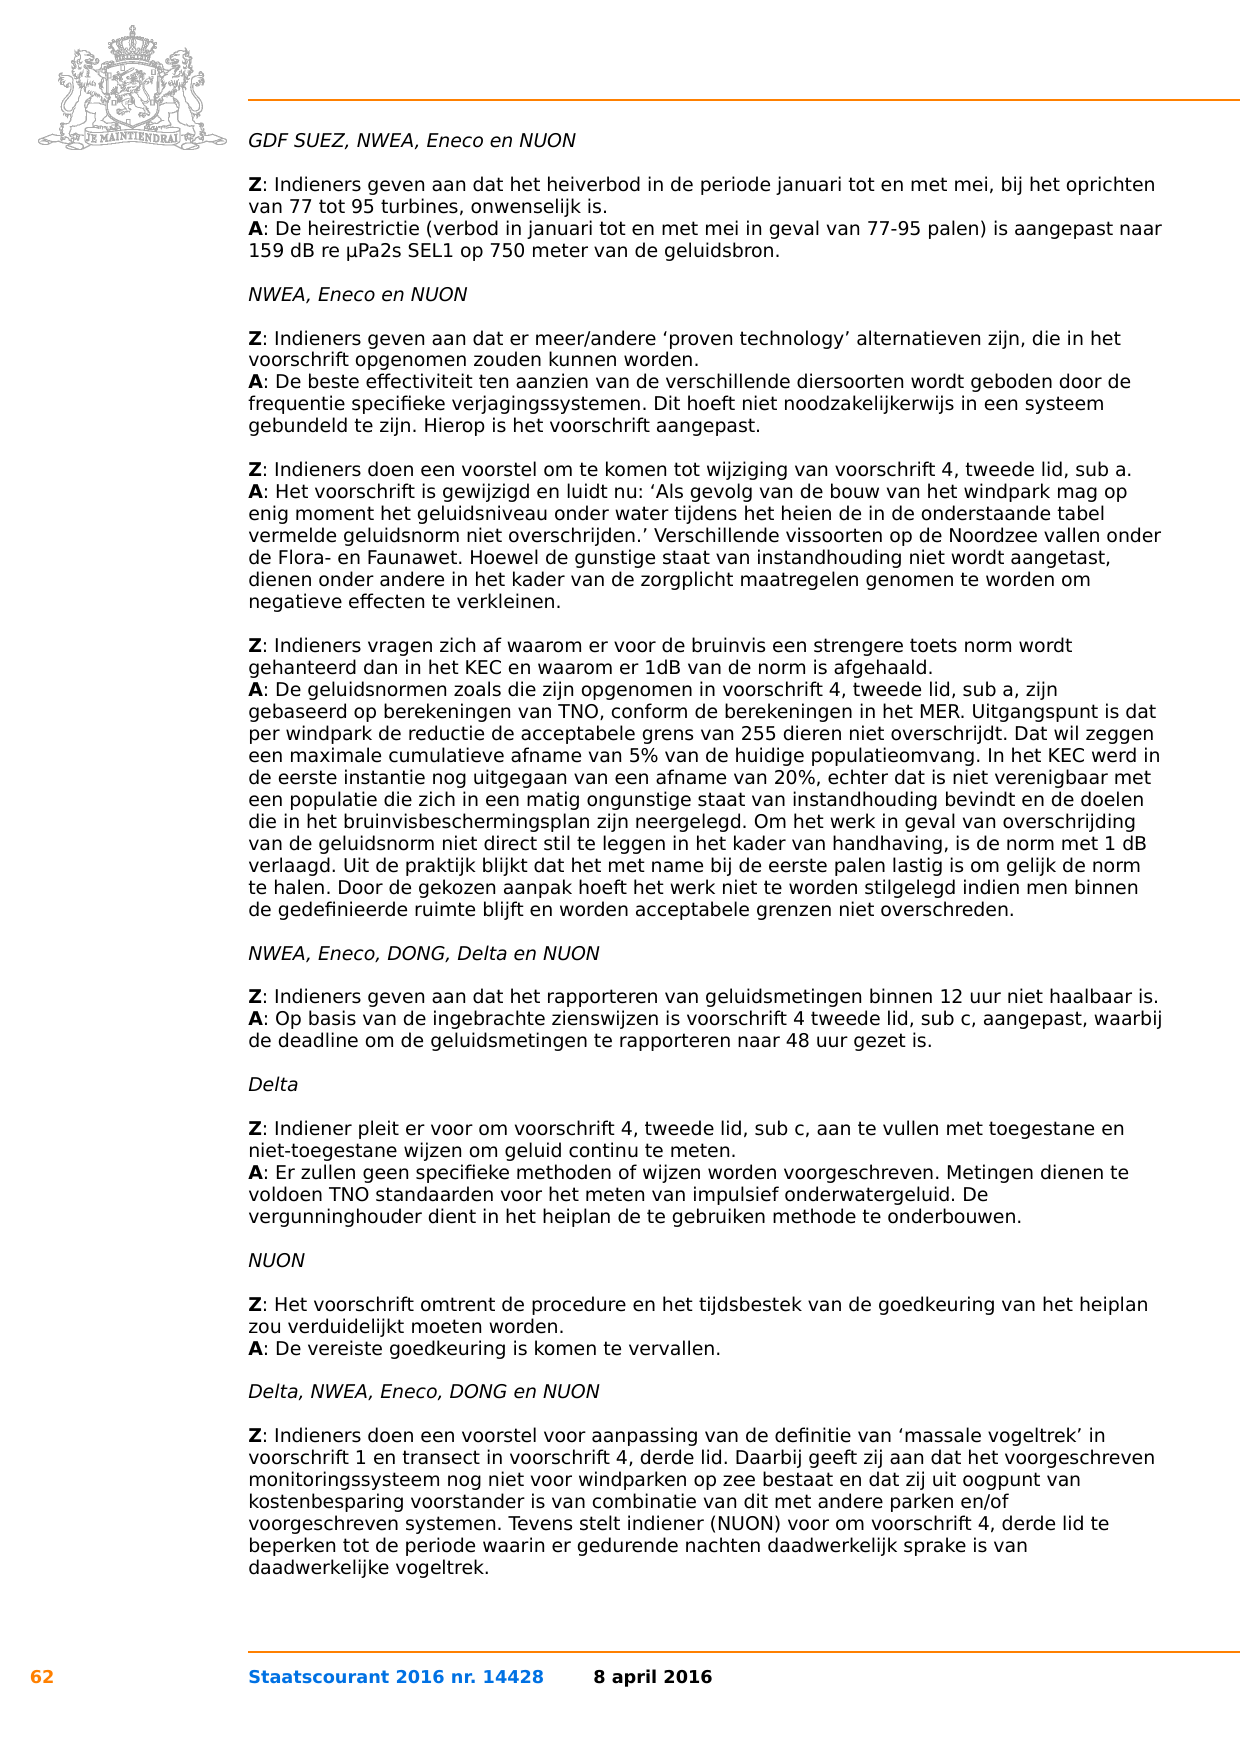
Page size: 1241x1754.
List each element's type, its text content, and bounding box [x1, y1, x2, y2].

text Z: Indieners doen een voorstel voor aanpassing van de definitie van ‘massale vogeltrek’ in voorschrift 1 en transect in voorschrift 4, derde lid. Daarbij geeft zij aan dat het voorgeschreven monitoringssysteem nog niet voor windparken op zee bestaat en dat zij uit oogpunt van kostenbesparing voorstander is van combinatie van dit met andere parken en/of voorgeschreven systemen. Tevens stelt indiener (NUON) voor om voorschrift 4, derde lid te beperken tot de periode waarin er gedurende nachten daadwerkelijk sprake is van daadwerkelijke vogeltrek. [248, 1425, 1163, 1579]
text Z: Indieners geven aan dat er meer/andere ‘proven technology’ alternatieven zijn, die in het voorschrift opgenomen zouden kunnen worden. [248, 327, 1163, 371]
subtitle Delta, NWEA, Eneco, DONG en NUON [248, 1381, 1163, 1403]
text A: De heirestrictie (verbod in januari tot en met mei in geval van 77-95 palen) is aangepast naar 159 dB re μPa2s SEL1 op 750 meter van de geluidsbron. [248, 218, 1163, 262]
text A: Het voorschrift is gewijzigd en luidt nu: ‘Als gevolg van de bouw van het windpark mag op enig moment het geluidsniveau onder water tijdens het heien de in de onderstaande tabel vermelde geluidsnorm niet overschrijden.’ Verschillende vissoorten op de Noordzee vallen onder de Flora- en Faunawet. Hoewel de gunstige staat van instandhouding niet wordt aangetast, dienen onder andere in het kader van de zorgplicht maatregelen genomen te worden om negatieve effecten te verkleinen. [248, 481, 1163, 613]
subtitle NWEA, Eneco, DONG, Delta en NUON [248, 942, 1163, 964]
picture [38, 25, 227, 150]
text Z: Indieners geven aan dat het heiverbod in de periode januari tot en met mei, bij het oprichten van 77 tot 95 turbines, onwenselijk is. [248, 174, 1163, 218]
text A: De geluidsnormen zoals die zijn opgenomen in voorschrift 4, tweede lid, sub a, zijn gebaseerd op berekeningen van TNO, conform de berekeningen in het MER. Uitgangspunt is dat per windpark de reductie de acceptabele grens van 255 dieren niet overschrijdt. Dat wil zeggen een maximale cumulatieve afname van 5% van de huidige populatieomvang. In het KEC werd in de eerste instantie nog uitgegaan van een afname van 20%, echter dat is niet verenigbaar met een populatie die zich in een matig ongunstige staat van instandhouding bevindt en de doelen die in het bruinvisbeschermingsplan zijn neergelegd. Om het werk in geval van overschrijding van de geluidsnorm niet direct stil te leggen in het kader van handhaving, is de norm met 1 dB verlaagd. Uit de praktijk blijkt dat het met name bij de eerste palen lastig is om gelijk de norm te halen. Door de gekozen aanpak hoeft het werk niet te worden stilgelegd indien men binnen de gedefinieerde ruimte blijft en worden acceptabele grenzen niet overschreden. [248, 679, 1163, 921]
text Z: Indieners vragen zich af waarom er voor de bruinvis een strengere toets norm wordt gehanteerd dan in het KEC en waarom er 1dB van de norm is afgehaald. [248, 635, 1163, 679]
text A: Er zullen geen specifieke methoden of wijzen worden voorgeschreven. Metingen dienen te voldoen TNO standaarden voor het meten van impulsief onderwatergeluid. De vergunninghouder dient in het heiplan de te gebruiken methode te onderbouwen. [248, 1162, 1163, 1228]
text Z: Indieners geven aan dat het rapporteren van geluidsmetingen binnen 12 uur niet haalbaar is. [248, 986, 1163, 1008]
text A: De vereiste goedkeuring is komen te vervallen. [248, 1338, 1163, 1359]
text Z: Indiener pleit er voor om voorschrift 4, tweede lid, sub c, aan te vullen met toegestane en niet-toegestane wijzen om geluid continu te meten. [248, 1118, 1163, 1162]
subtitle NWEA, Eneco en NUON [248, 283, 1163, 306]
text Z: Het voorschrift omtrent de procedure en het tijdsbestek van de goedkeuring van het heiplan zou verduidelijkt moeten worden. [248, 1294, 1163, 1338]
subtitle Delta [248, 1074, 1163, 1096]
subtitle GDF SUEZ, NWEA, Eneco en NUON [248, 130, 1163, 152]
subtitle NUON [248, 1250, 1163, 1272]
text A: Op basis van de ingebrachte zienswijzen is voorschrift 4 tweede lid, sub c, aangepast, waarbij de deadline om de geluidsmetingen te rapporteren naar 48 uur gezet is. [248, 1008, 1163, 1052]
text Z: Indieners doen een voorstel om te komen tot wijziging van voorschrift 4, tweede lid, sub a. [248, 459, 1163, 481]
text A: De beste effectiviteit ten aanzien van de verschillende diersoorten wordt geboden door de frequentie specifieke verjagingssystemen. Dit hoeft niet noodzakelijkerwijs in een systeem gebundeld te zijn. Hierop is het voorschrift aangepast. [248, 371, 1163, 437]
